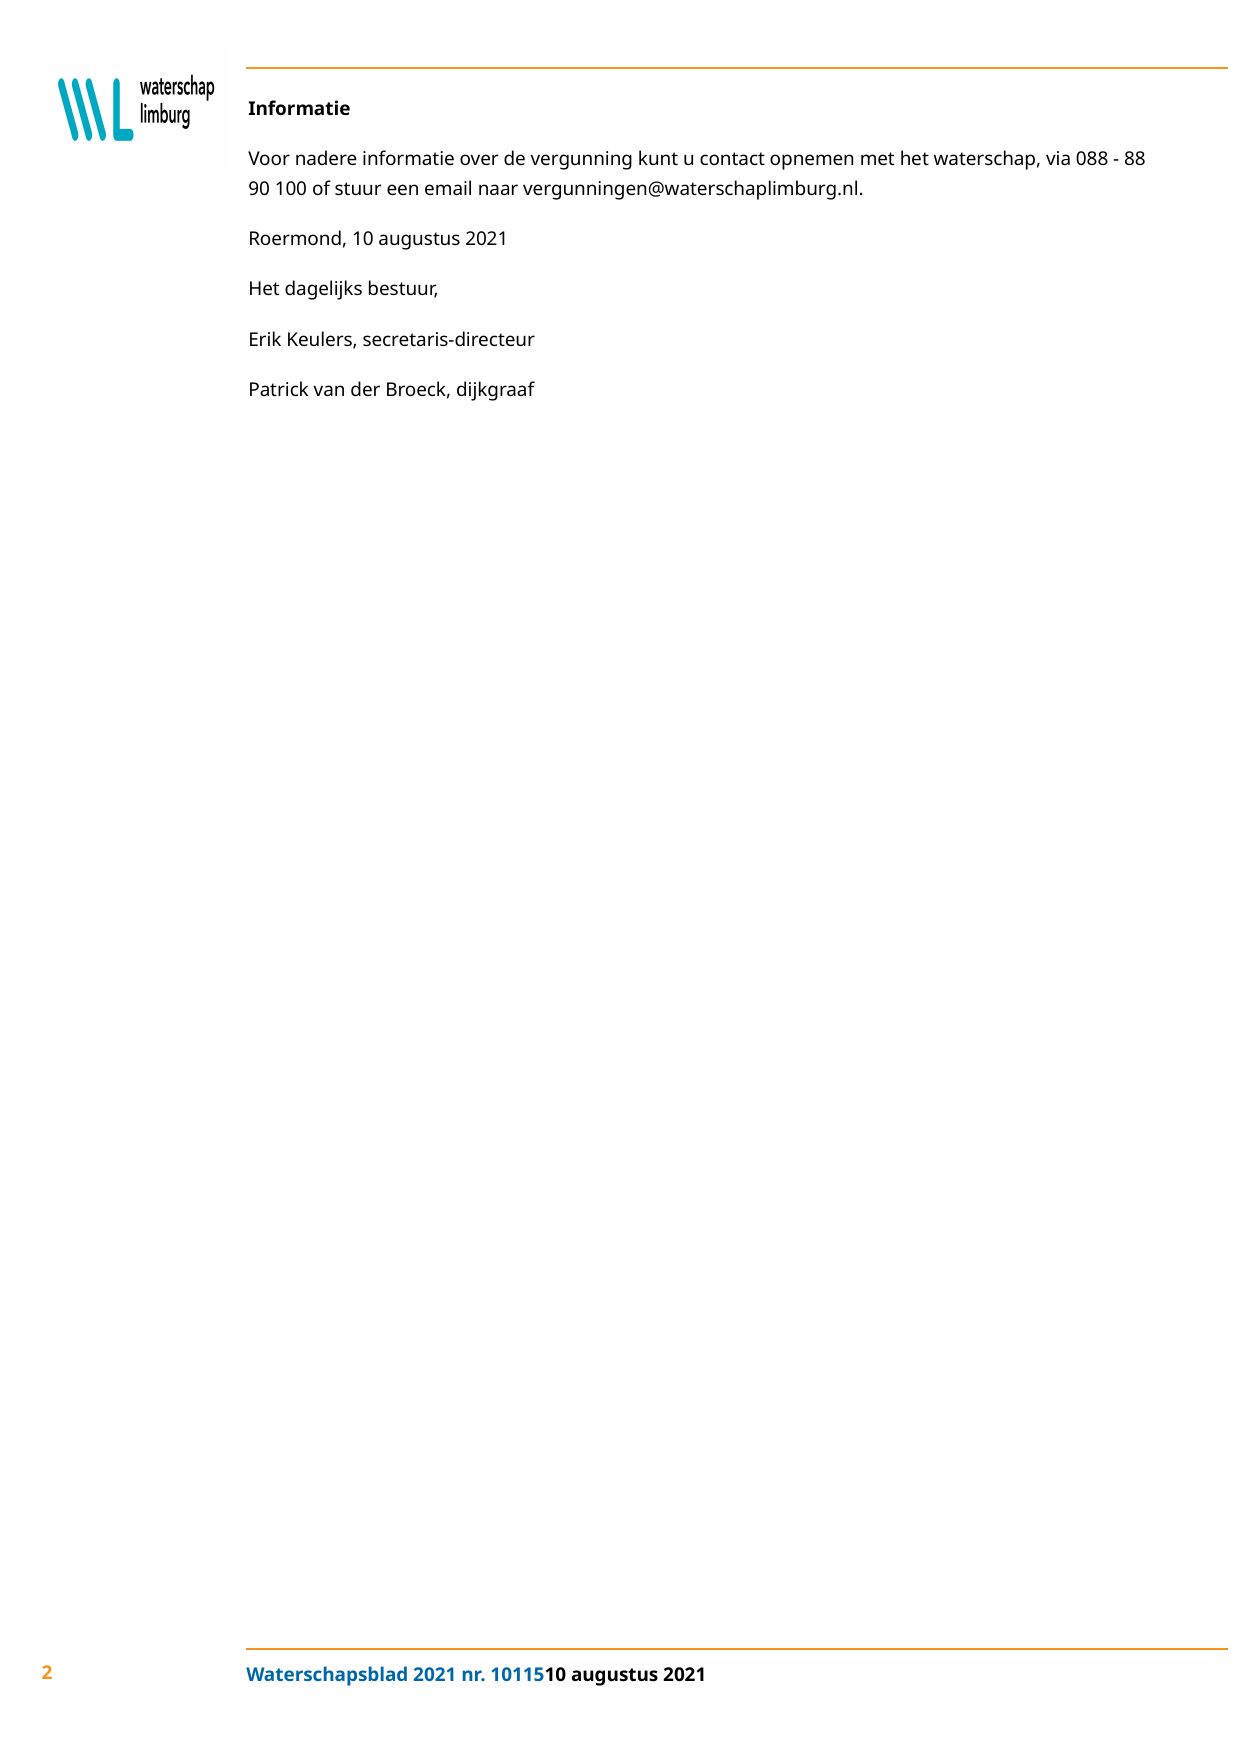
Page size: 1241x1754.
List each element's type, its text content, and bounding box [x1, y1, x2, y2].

text Patrick van der Broeck, dijkgraaf [248, 376, 1152, 402]
picture [41, 47, 231, 172]
text Voor nadere informatie over de vergunning kunt u contact opnemen met het waterschap, via 088 - 88 90 100 of stuur een email naar vergunningen@waterschaplimburg.nl. [248, 145, 1152, 201]
text Informatie [248, 95, 1152, 121]
text Roermond, 10 augustus 2021 [248, 225, 1152, 251]
text Erik Keulers, secretaris-directeur [248, 326, 1152, 352]
text Het dagelijks bestuur, [248, 276, 1152, 301]
